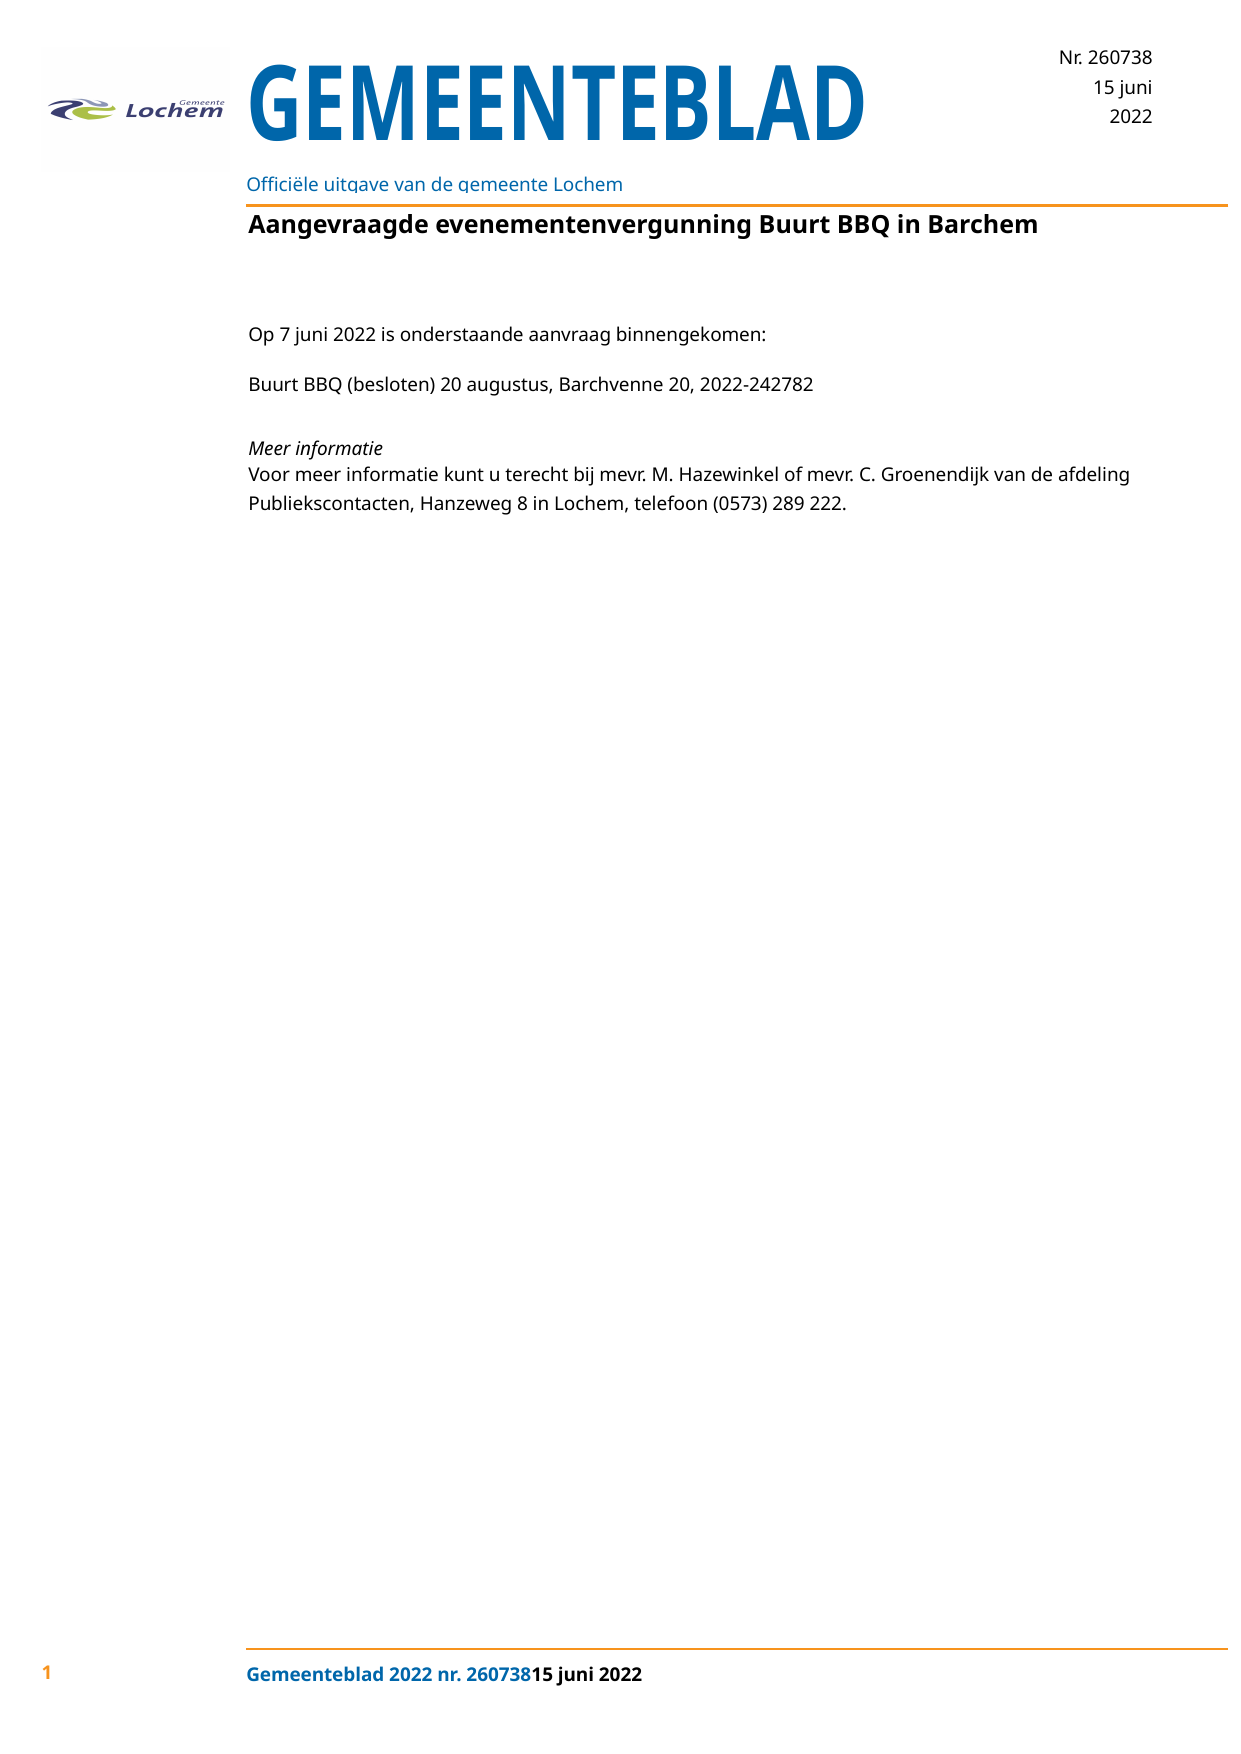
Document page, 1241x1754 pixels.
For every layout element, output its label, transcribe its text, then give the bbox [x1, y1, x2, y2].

text Buurt BBQ (besloten) 20 augustus, Barchvenne 20, 2022-242782 [248, 371, 1152, 397]
text Aangevraagde evenementenvergunning Buurt BBQ in Barchem [248, 207, 1152, 241]
text Op 7 juni 2022 is onderstaande aanvraag binnengekomen: [248, 321, 1152, 346]
picture [41, 47, 231, 172]
text Meer informatie [248, 435, 1152, 461]
text Voor meer informatie kunt u terecht bij mevr. M. Hazewinkel of mevr. C. Groenendijk van de afdeling Publiekscontacten, Hanzeweg 8 in Lochem, telefoon (0573) 289 222. [248, 461, 1152, 516]
